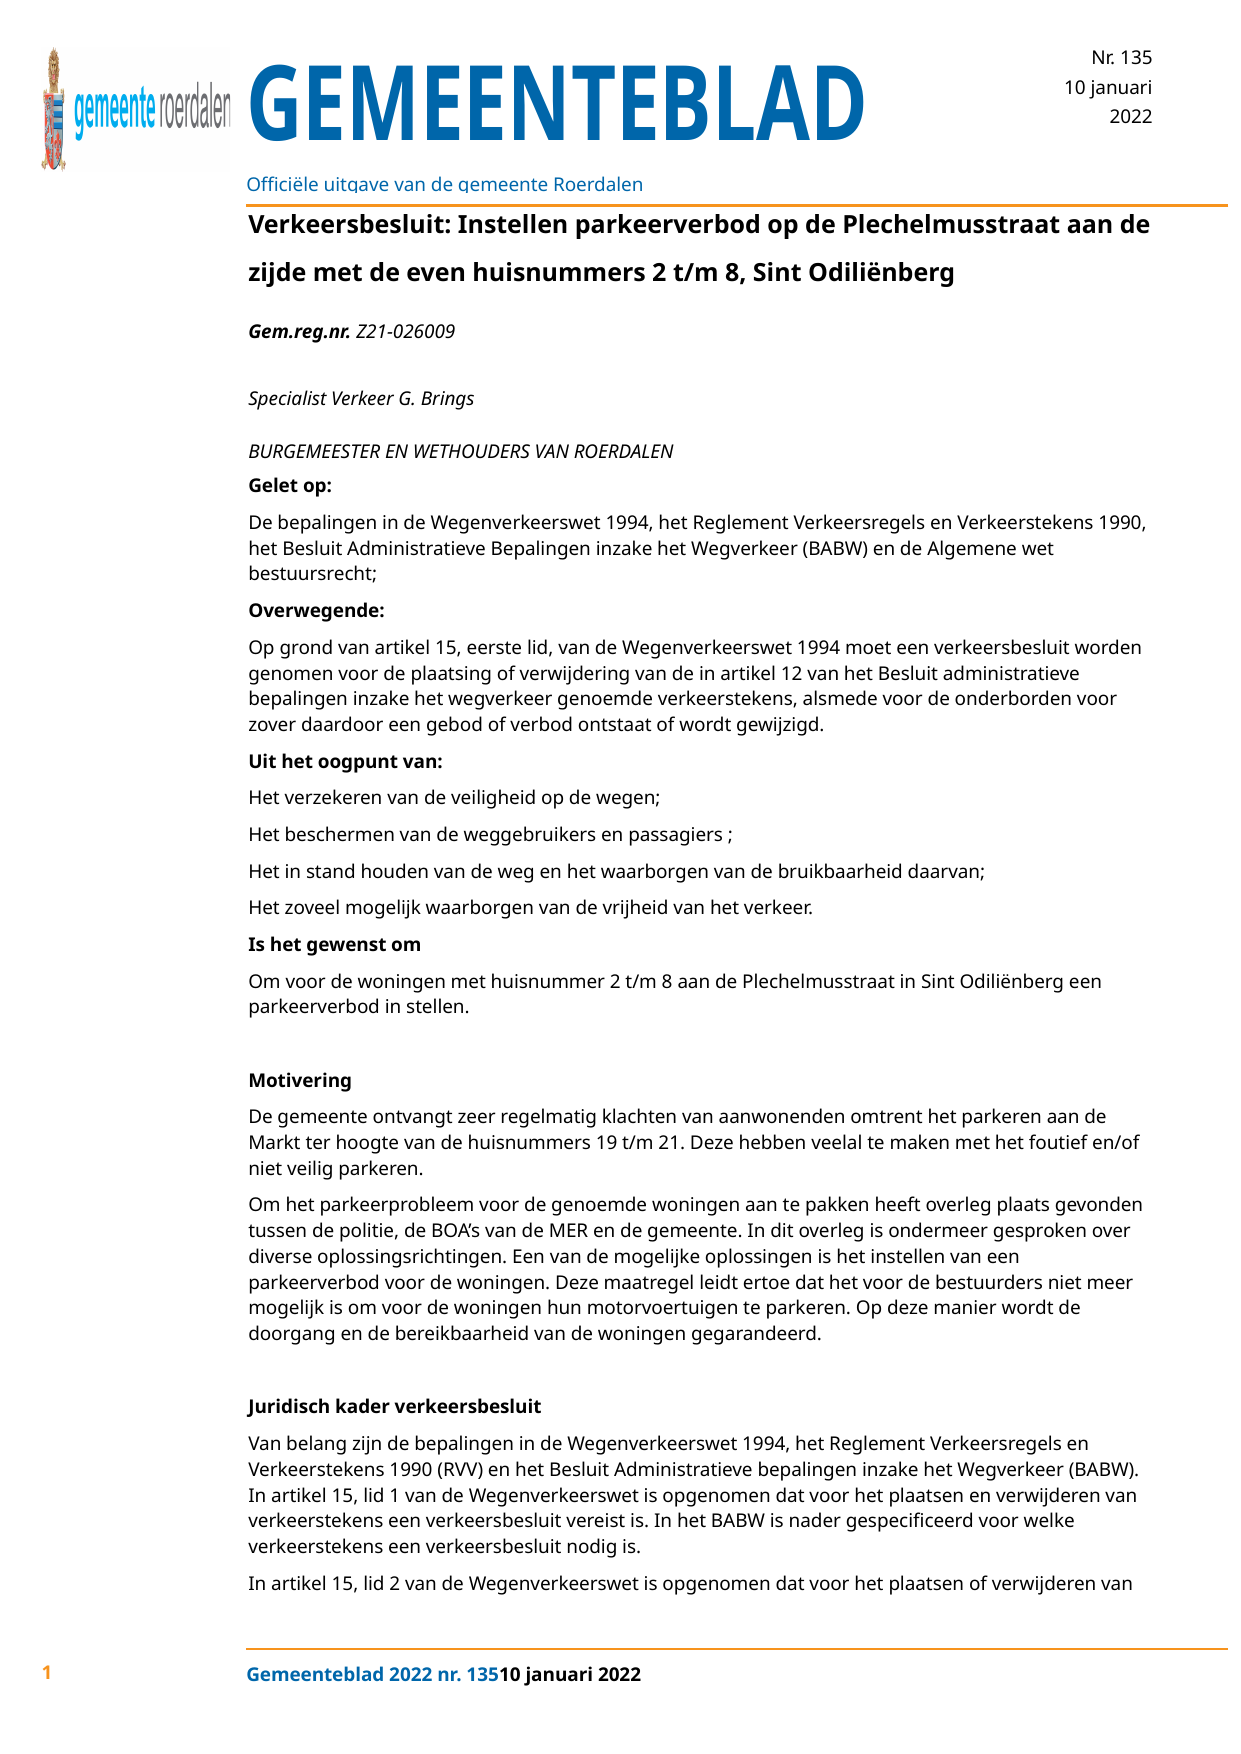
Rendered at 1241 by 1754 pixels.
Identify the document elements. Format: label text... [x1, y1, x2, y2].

text Gelet op: [248, 472, 1152, 498]
text Verkeersbesluit: Instellen parkeerverbod op de Plechelmusstraat aan de zijde met de even huisnummers 2 t/m 8, Sint Odiliënberg [248, 207, 1152, 288]
text Het zoveel mogelijk waarborgen van de vrijheid van het verkeer. [248, 894, 1152, 920]
text Uit het oogpunt van: [248, 748, 1152, 773]
text Overwegende: [248, 597, 1152, 623]
text Op grond van artikel 15, eerste lid, van de Wegenverkeerswet 1994 moet een verkeersbesluit worden genomen voor de plaatsing of verwijdering van de in artikel 12 van het Besluit administratieve bepalingen inzake het wegverkeer genoemde verkeerstekens, alsmede voor de onderborden voor zover daardoor een gebod of verbod ontstaat of wordt gewijzigd. [248, 634, 1152, 737]
text De bepalingen in de Wegenverkeerswet 1994, het Reglement Verkeersregels en Verkeerstekens 1990, het Besluit Administratieve Bepalingen inzake het Wegverkeer (BABW) en de Algemene wet bestuursrecht; [248, 509, 1152, 586]
text In artikel 15, lid 2 van de Wegenverkeerswet is opgenomen dat voor het plaatsen of verwijderen van [248, 1570, 1152, 1596]
text Het beschermen van de weggebruikers en passagiers ; [248, 821, 1152, 847]
text Specialist Verkeer G. Brings [248, 386, 1152, 411]
text Om het parkeerprobleem voor de genoemde woningen aan te pakken heeft overleg plaats gevonden tussen de politie, de BOA’s van de MER en de gemeente. In dit overleg is ondermeer gesproken over diverse oplossingsrichtingen. Een van de mogelijke oplossingen is het instellen van een parkeerverbod voor de woningen. Deze maatregel leidt ertoe dat het voor de bestuurders niet meer mogelijk is om voor de woningen hun motorvoertuigen te parkeren. Op deze manier wordt de doorgang en de bereikbaarheid van de woningen gegarandeerd. [248, 1192, 1152, 1346]
picture [41, 47, 231, 172]
text Om voor de woningen met huisnummer 2 t/m 8 aan de Plechelmusstraat in Sint Odiliënberg een parkeerverbod in stellen. [248, 968, 1152, 1019]
text Motivering [248, 1067, 1152, 1093]
text De gemeente ontvangt zeer regelmatig klachten van aanwonenden omtrent het parkeren aan de Markt ter hoogte van de huisnummers 19 t/m 21. Deze hebben veelal te maken met het foutief en/of niet veilig parkeren. [248, 1103, 1152, 1181]
text Gem.reg.nr. Z21-026009 [248, 318, 1152, 344]
text Van belang zijn de bepalingen in de Wegenverkeerswet 1994, het Reglement Verkeersregels en Verkeerstekens 1990 (RVV) en het Besluit Administratieve bepalingen inzake het Wegverkeer (BABW). In artikel 15, lid 1 van de Wegenverkeerswet is opgenomen dat voor het plaatsen en verwijderen van verkeerstekens een verkeersbesluit vereist is. In het BABW is nader gespecificeerd voor welke verkeerstekens een verkeersbesluit nodig is. [248, 1430, 1152, 1559]
text Juridisch kader verkeersbesluit [248, 1394, 1152, 1419]
text Is het gewenst om [248, 931, 1152, 957]
text BURGEMEESTER EN WETHOUDERS VAN ROERDALEN [248, 438, 1152, 464]
text Het verzekeren van de veiligheid op de wegen; [248, 784, 1152, 810]
text Het in stand houden van de weg en het waarborgen van de bruikbaarheid daarvan; [248, 858, 1152, 883]
